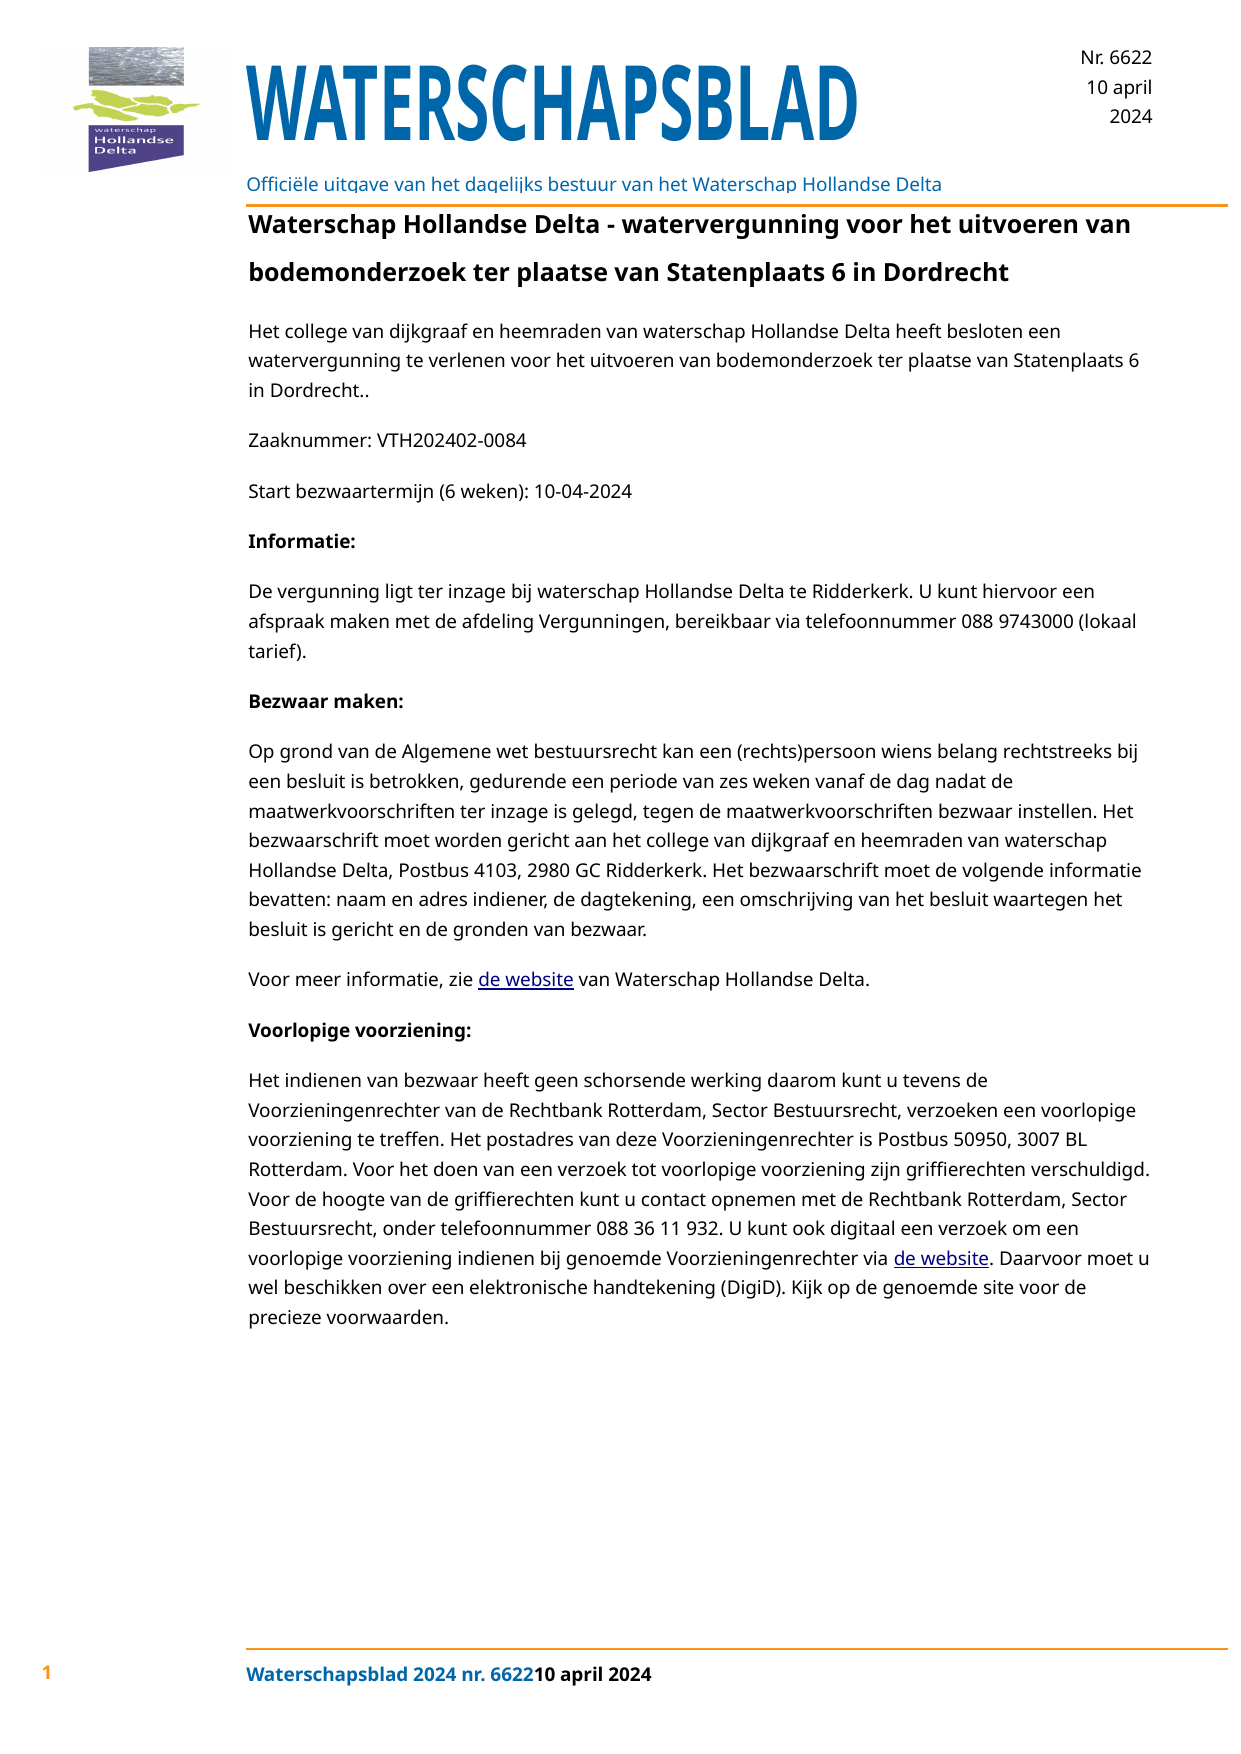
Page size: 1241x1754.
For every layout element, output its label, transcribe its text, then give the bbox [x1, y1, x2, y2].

text Voor meer informatie, zie de website van Waterschap Hollandse Delta. [248, 967, 1152, 992]
text Waterschap Hollandse Delta - watervergunning voor het uitvoeren van bodemonderzoek ter plaatse van Statenplaats 6 in Dordrecht [248, 207, 1152, 288]
text Het indienen van bezwaar heeft geen schorsende werking daarom kunt u tevens de Voorzieningenrechter van de Rechtbank Rotterdam, Sector Bestuursrecht, verzoeken een voorlopige voorziening te treffen. Het postadres van deze Voorzieningenrechter is Postbus 50950, 3007 BL Rotterdam. Voor het doen van een verzoek tot voorlopige voorziening zijn griffierechten verschuldigd. Voor de hoogte van de griffierechten kunt u contact opnemen met de Rechtbank Rotterdam, Sector Bestuursrecht, onder telefoonnummer 088 36 11 932. U kunt ook digitaal een verzoek om een voorlopige voorziening indienen bij genoemde Voorzieningenrechter via de website. Daarvoor moet u wel beschikken over een elektronische handtekening (DigiD). Kijk op de genoemde site voor de precieze voorwaarden. [248, 1067, 1152, 1330]
text Bezwaar maken: [248, 688, 1152, 714]
text Zaaknummer: VTH202402-0084 [248, 427, 1152, 453]
text Informatie: [248, 528, 1152, 554]
text Voorlopige voorziening: [248, 1017, 1152, 1043]
picture [41, 47, 231, 172]
text Start bezwaartermijn (6 weken): 10-04-2024 [248, 478, 1152, 504]
text De vergunning ligt ter inzage bij waterschap Hollandse Delta te Ridderkerk. U kunt hiervoor een afspraak maken met de afdeling Vergunningen, bereikbaar via telefoonnummer 088 9743000 (lokaal tarief). [248, 579, 1152, 664]
text Het college van dijkgraaf en heemraden van waterschap Hollandse Delta heeft besloten een watervergunning te verlenen voor het uitvoeren van bodemonderzoek ter plaatse van Statenplaats 6 in Dordrecht.. [248, 318, 1152, 403]
text Op grond van de Algemene wet bestuursrecht kan een (rechts)persoon wiens belang rechtstreeks bij een besluit is betrokken, gedurende een periode van zes weken vanaf de dag nadat de maatwerkvoorschriften ter inzage is gelegd, tegen de maatwerkvoorschriften bezwaar instellen. Het bezwaarschrift moet worden gericht aan het college van dijkgraaf en heemraden van waterschap Hollandse Delta, Postbus 4103, 2980 GC Ridderkerk. Het bezwaarschrift moet de volgende informatie bevatten: naam en adres indiener, de dagtekening, een omschrijving van het besluit waartegen het besluit is gericht en de gronden van bezwaar. [248, 739, 1152, 942]
